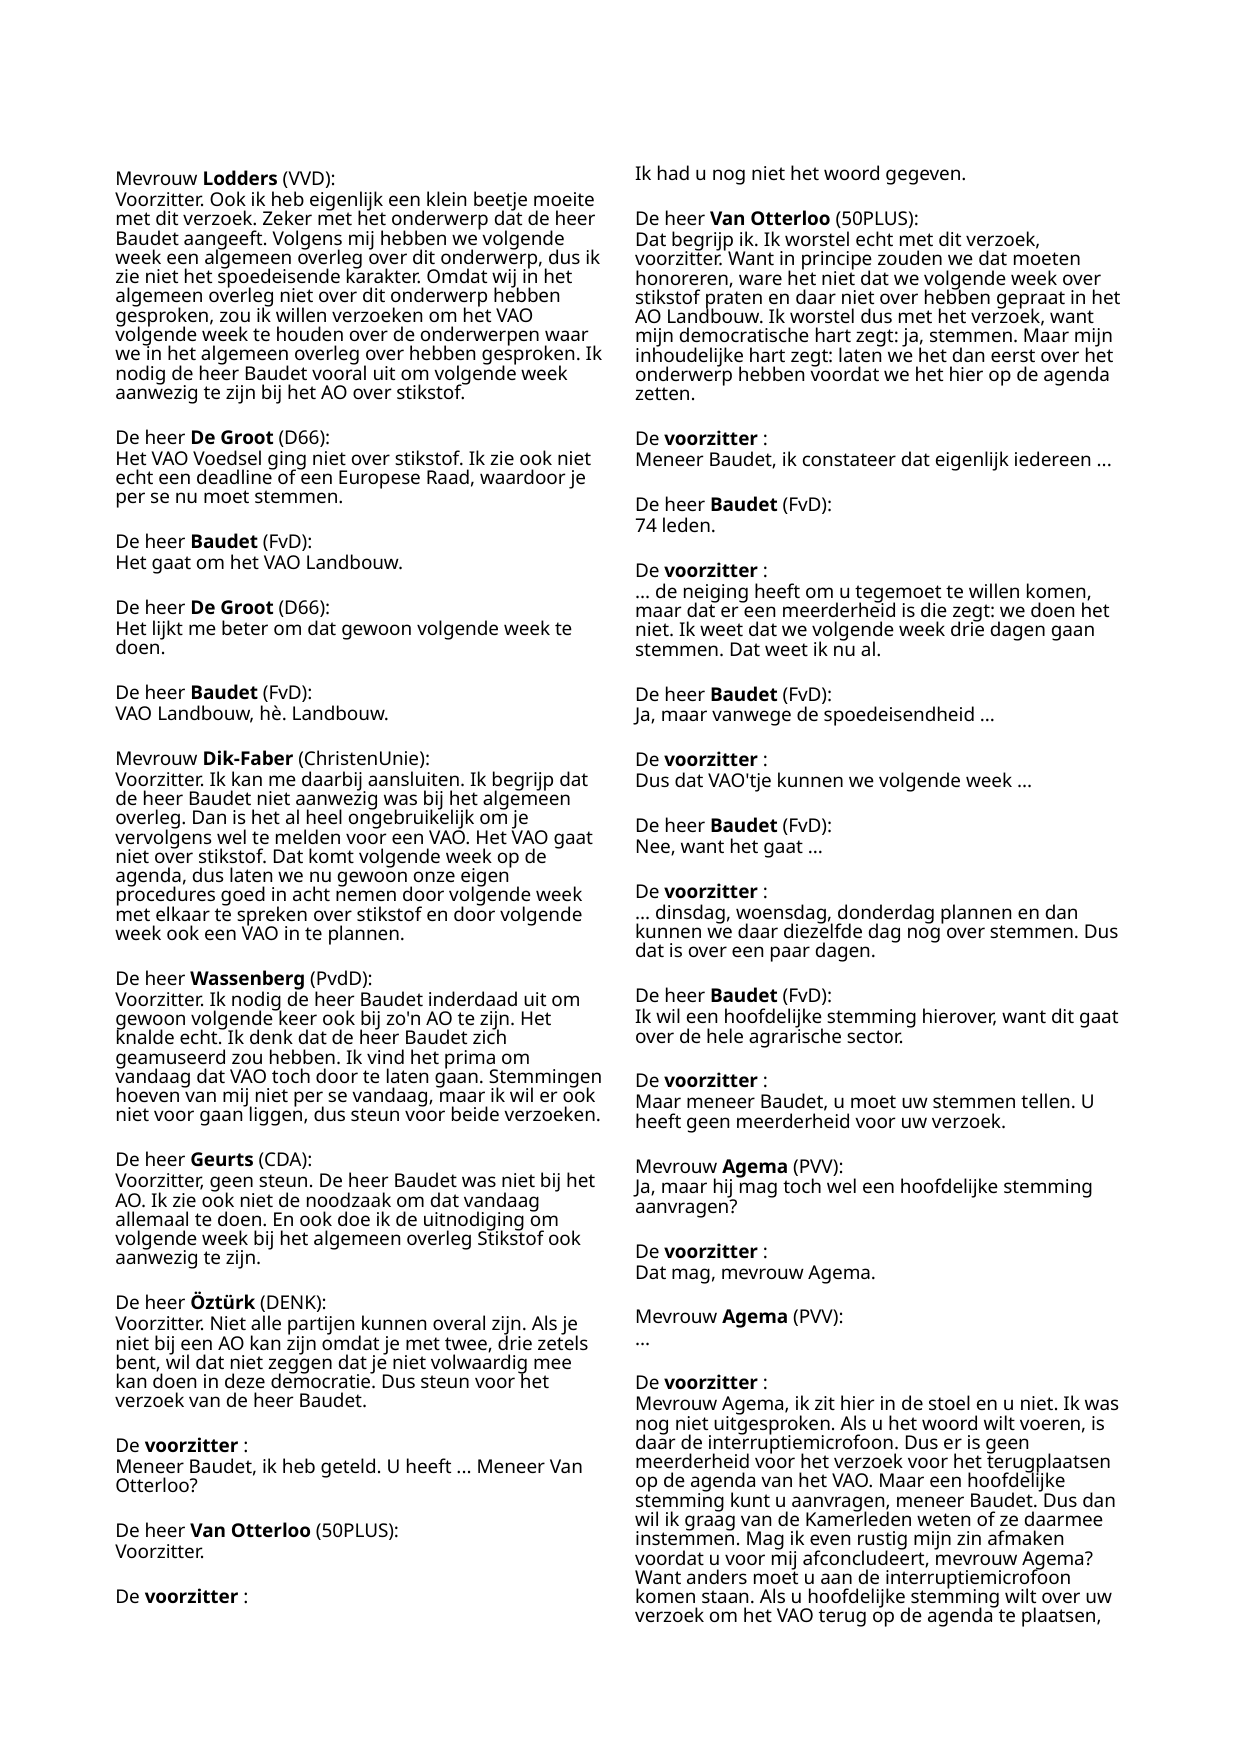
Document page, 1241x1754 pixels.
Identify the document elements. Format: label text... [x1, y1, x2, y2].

text ... [635, 1329, 1125, 1349]
text De voorzitter : [635, 878, 1125, 904]
text De heer Öztürk (DENK): [115, 1289, 605, 1315]
text De heer Baudet (FvD): [635, 983, 1125, 1008]
text De heer Baudet (FvD): [635, 491, 1125, 517]
text De heer Van Otterloo (50PLUS): [115, 1517, 605, 1543]
text De heer De Groot (D66): [115, 424, 605, 450]
text 74 leden. [635, 517, 1125, 536]
text Mevrouw Agema (PVV): [635, 1304, 1125, 1329]
text De heer De Groot (D66): [115, 594, 605, 620]
text Meneer Baudet, ik heb geteld. U heeft ... Meneer Van Otterloo? [115, 1458, 605, 1497]
text De voorzitter : [635, 557, 1125, 583]
text Maar meneer Baudet, u moet uw stemmen tellen. U heeft geen meerderheid voor uw verzoek. [635, 1093, 1125, 1132]
text De heer Baudet (FvD): [635, 681, 1125, 706]
text Dat begrijp ik. Ik worstel echt met dit verzoek, voorzitter. Want in principe zouden we dat moeten honoreren, ware het niet dat we volgende week over stikstof praten en daar niet over hebben gepraat in het AO Landbouw. Ik worstel dus met het verzoek, want mijn democratische hart zegt: ja, stemmen. Maar mijn inhoudelijke hart zegt: laten we het dan eerst over het onderwerp hebben voordat we het hier op de agenda zetten. [635, 231, 1125, 404]
text Voorzitter, geen steun. De heer Baudet was niet bij het AO. Ik zie ook niet de noodzaak om dat vandaag allemaal te doen. En ook doe ik de uitnodiging om volgende week bij het algemeen overleg Stikstof ook aanwezig te zijn. [115, 1172, 605, 1269]
text Het lijkt me beter om dat gewoon volgende week te doen. [115, 620, 605, 658]
text De heer Van Otterloo (50PLUS): [635, 205, 1125, 231]
text De voorzitter : [115, 1583, 605, 1609]
text Mevrouw Lodders (VVD): [115, 165, 605, 191]
text Het VAO Voedsel ging niet over stikstof. Ik zie ook niet echt een deadline of een Europese Raad, waardoor je per se nu moet stemmen. [115, 450, 605, 507]
text Ik wil een hoofdelijke stemming hierover, want dit gaat over de hele agrarische sector. [635, 1008, 1125, 1047]
text Voorzitter. [115, 1543, 605, 1562]
text Voorzitter. Niet alle partijen kunnen overal zijn. Als je niet bij een AO kan zijn omdat je met twee, drie zetels bent, wil dat niet zeggen dat je niet volwaardig mee kan doen in deze democratie. Dus steun voor het verzoek van de heer Baudet. [115, 1315, 605, 1412]
text De heer Wassenberg (PvdD): [115, 965, 605, 991]
text Ik had u nog niet het woord gegeven. [635, 165, 1125, 184]
text Het gaat om het VAO Landbouw. [115, 554, 605, 573]
text VAO Landbouw, hè. Landbouw. [115, 705, 605, 724]
text Dus dat VAO'tje kunnen we volgende week ... [635, 772, 1125, 792]
text Mevrouw Dik-Faber (ChristenUnie): [115, 745, 605, 771]
text Ja, maar hij mag toch wel een hoofdelijke stemming aanvragen? [635, 1178, 1125, 1217]
text Mevrouw Agema, ik zit hier in de stoel en u niet. Ik was nog niet uitgesproken. Als u het woord wilt voeren, is daar de interruptiemicrofoon. Dus er is geen meerderheid voor het verzoek voor het terugplaatsen op de agenda van het VAO. Maar een hoofdelijke stemming kunt u aanvragen, meneer Baudet. Dus dan wil ik graag van de Kamerleden weten of ze daarmee instemmen. Mag ik even rustig mijn zin afmaken voordat u voor mij afconcludeert, mevrouw Agema? Want anders moet u aan de interruptiemicrofoon komen staan. Als u hoofdelijke stemming wilt over uw verzoek om het VAO terug op de agenda te plaatsen, [635, 1395, 1125, 1627]
text Nee, want het gaat ... [635, 838, 1125, 857]
text De heer Baudet (FvD): [115, 679, 605, 705]
text ... de neiging heeft om u tegemoet te willen komen, maar dat er een meerderheid is die zegt: we doen het niet. Ik weet dat we volgende week drie dagen gaan stemmen. Dat weet ik nu al. [635, 583, 1125, 660]
text Ja, maar vanwege de spoedeisendheid ... [635, 706, 1125, 726]
text De voorzitter : [635, 1238, 1125, 1264]
text Voorzitter. Ik kan me daarbij aansluiten. Ik begrijp dat de heer Baudet niet aanwezig was bij het algemeen overleg. Dan is het al heel ongebruikelijk om je vervolgens wel te melden voor een VAO. Het VAO gaat niet over stikstof. Dat komt volgende week op de agenda, dus laten we nu gewoon onze eigen procedures goed in acht nemen door volgende week met elkaar te spreken over stikstof en door volgende week ook een VAO in te plannen. [115, 771, 605, 944]
text De heer Baudet (FvD): [115, 528, 605, 554]
text De voorzitter : [635, 425, 1125, 451]
text De voorzitter : [635, 1068, 1125, 1093]
text Voorzitter. Ook ik heb eigenlijk een klein beetje moeite met dit verzoek. Zeker met het onderwerp dat de heer Baudet aangeeft. Volgens mij hebben we volgende week een algemeen overleg over dit onderwerp, dus ik zie niet het spoedeisende karakter. Omdat wij in het algemeen overleg niet over dit onderwerp hebben gesproken, zou ik willen verzoeken om het VAO volgende week te houden over de onderwerpen waar we in het algemeen overleg over hebben gesproken. Ik nodig de heer Baudet vooral uit om volgende week aanwezig te zijn bij het AO over stikstof. [115, 191, 605, 403]
text Mevrouw Agema (PVV): [635, 1153, 1125, 1178]
text De voorzitter : [635, 1369, 1125, 1395]
text Meneer Baudet, ik constateer dat eigenlijk iedereen ... [635, 451, 1125, 470]
text De voorzitter : [635, 747, 1125, 772]
text Dat mag, mevrouw Agema. [635, 1264, 1125, 1283]
text De heer Geurts (CDA): [115, 1147, 605, 1172]
text De voorzitter : [115, 1432, 605, 1458]
text ... dinsdag, woensdag, donderdag plannen en dan kunnen we daar diezelfde dag nog over stemmen. Dus dat is over een paar dagen. [635, 904, 1125, 962]
text De heer Baudet (FvD): [635, 812, 1125, 838]
text Voorzitter. Ik nodig de heer Baudet inderdaad uit om gewoon volgende keer ook bij zo'n AO te zijn. Het knalde echt. Ik denk dat de heer Baudet zich geamuseerd zou hebben. Ik vind het prima om vandaag dat VAO toch door te laten gaan. Stemmingen hoeven van mij niet per se vandaag, maar ik wil er ook niet voor gaan liggen, dus steun voor beide verzoeken. [115, 991, 605, 1126]
